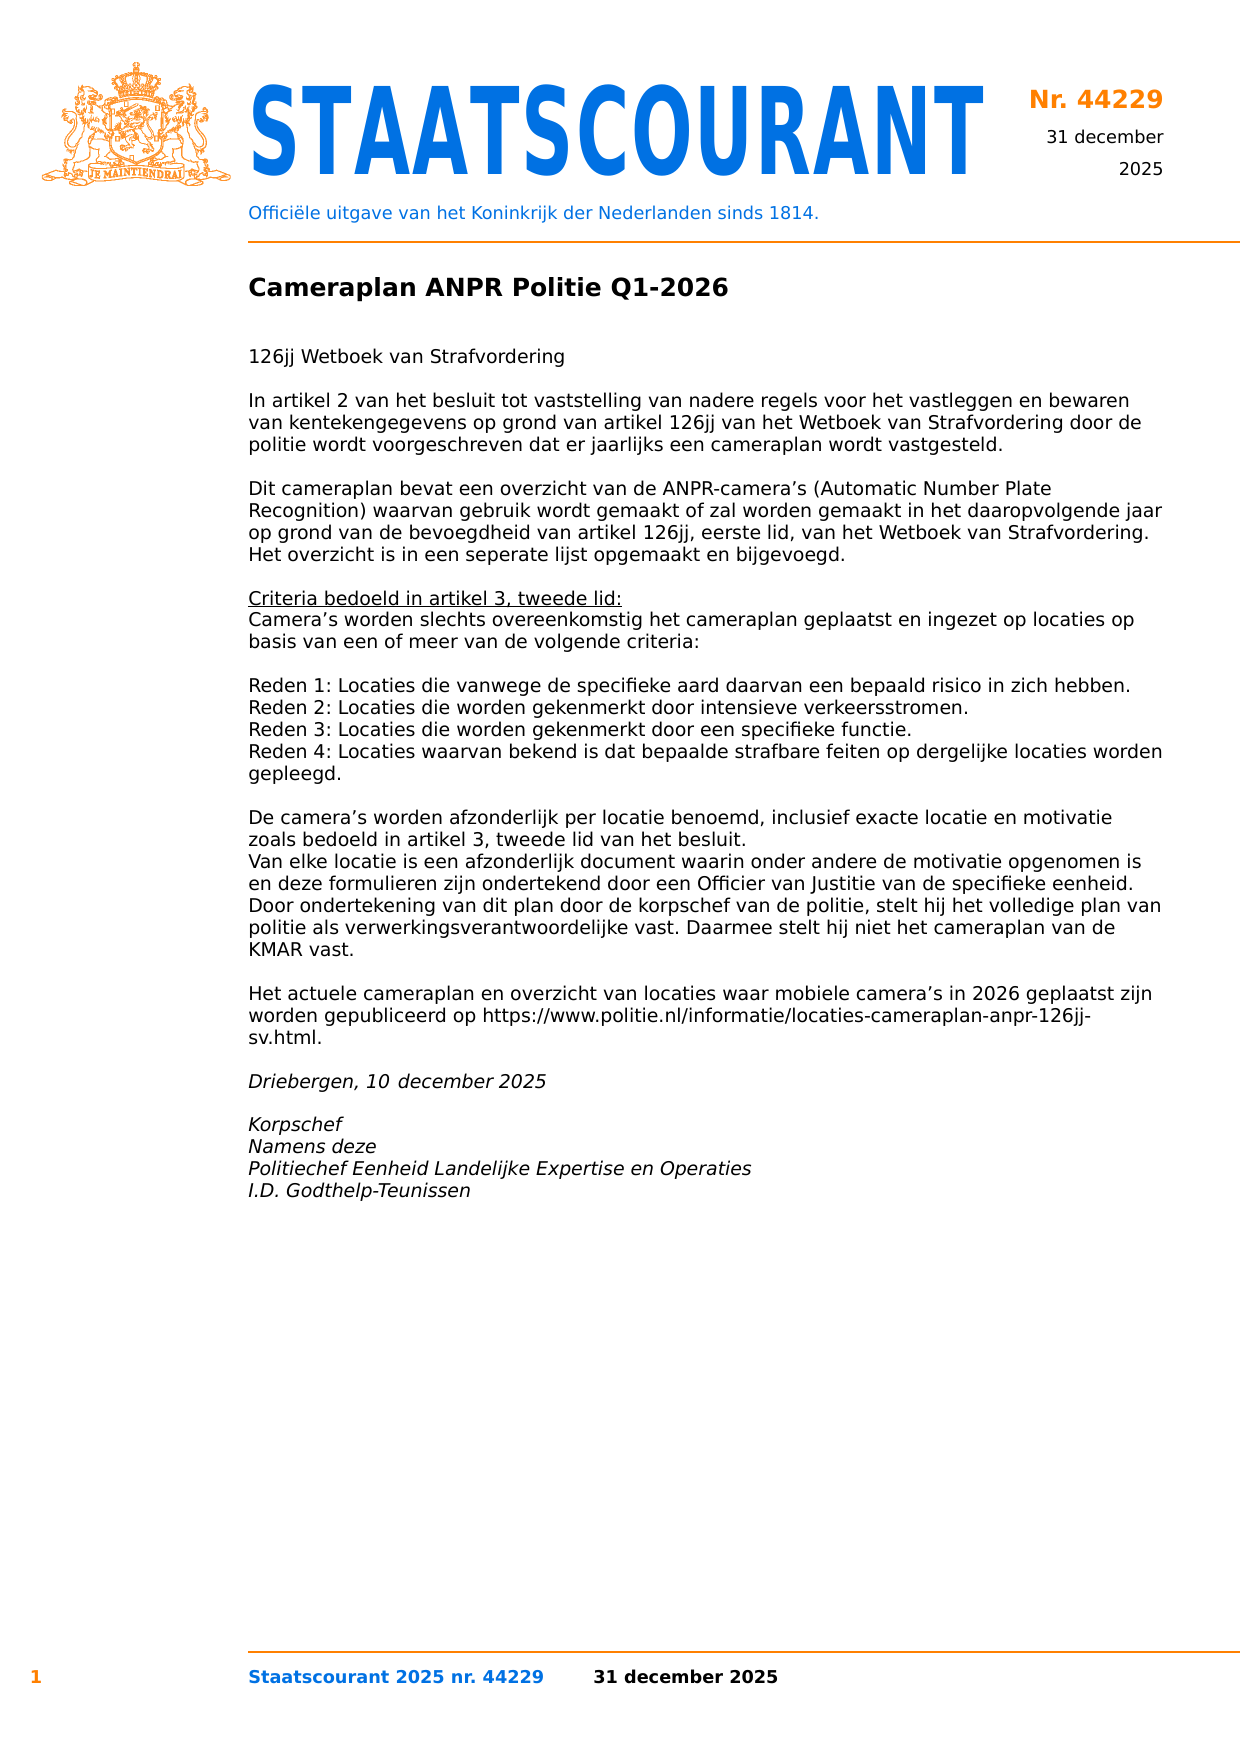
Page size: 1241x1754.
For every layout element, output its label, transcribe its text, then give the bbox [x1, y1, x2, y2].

text Door ondertekening van dit plan door de korpschef van de politie, stelt hij het volledige plan van politie als verwerkingsverantwoordelijke vast. Daarmee stelt hij niet het cameraplan van de KMAR vast. [248, 895, 1163, 961]
subtitle Cameraplan ANPR Politie Q1-2026 [248, 273, 1163, 302]
text Camera’s worden slechts overeenkomstig het cameraplan geplaatst en ingezet op locaties op basis van een of meer van de volgende criteria: [248, 609, 1163, 653]
text Het actuele cameraplan en overzicht van locaties waar mobiele camera’s in 2026 geplaatst zijn worden gepubliceerd op https://www.politie.nl/informatie/locaties-cameraplan-anpr-126jj-sv.html. [248, 983, 1163, 1049]
text Dit cameraplan bevat een overzicht van de ANPR-camera’s (Automatic Number Plate Recognition) waarvan gebruik wordt gemaakt of zal worden gemaakt in het daaropvolgende jaar op grond van de bevoegdheid van artikel 126jj, eerste lid, van het Wetboek van Strafvordering. Het overzicht is in een seperate lijst opgemaakt en bijgevoegd. [248, 478, 1163, 566]
table_header [25, 62, 248, 241]
text In artikel 2 van het besluit tot vaststelling van nadere regels voor het vastleggen en bewaren van kentekengegevens op grond van artikel 126jj van het Wetboek van Strafvordering door de politie wordt voorgeschreven dat er jaarlijks een cameraplan wordt vastgesteld. [248, 390, 1163, 456]
table_cell 31 december [998, 121, 1240, 153]
text De camera’s worden afzonderlijk per locatie benoemd, inclusief exacte locatie en motivatie zoals bedoeld in artikel 3, tweede lid van het besluit. [248, 807, 1163, 851]
text Reden 3: Locaties die worden gekenmerkt door een specifieke functie. [248, 719, 1163, 741]
text Korpschef Namens deze Politiechef Eenheid Landelijke Expertise en Operaties I.D. Godthelp-Teunissen [248, 1114, 1163, 1202]
text Reden 4: Locaties waarvan bekend is dat bepaalde strafbare feiten op dergelijke locaties worden gepleegd. [248, 741, 1163, 785]
table_cell Officiële uitgave van het Koninkrijk der Nederlanden sinds 1814. [248, 203, 1240, 241]
text Criteria bedoeld in artikel 3, tweede lid: [248, 587, 1163, 609]
table_header Nr. 44229 [998, 62, 1240, 121]
picture [41, 62, 231, 186]
table_cell 2025 [998, 153, 1240, 203]
table_header STAATSCOURANT [248, 62, 998, 203]
text Van elke locatie is een afzonderlijk document waarin onder andere de motivatie opgenomen is en deze formulieren zijn ondertekend door een Officier van Justitie van de specifieke eenheid. [248, 851, 1163, 895]
text Reden 1: Locaties die vanwege de specifieke aard daarvan een bepaald risico in zich hebben. [248, 675, 1163, 697]
text Driebergen, 10 december 2025 [248, 1071, 1163, 1092]
text Reden 2: Locaties die worden gekenmerkt door intensieve verkeersstromen. [248, 697, 1163, 719]
text 126jj Wetboek van Strafvordering [248, 346, 1163, 368]
